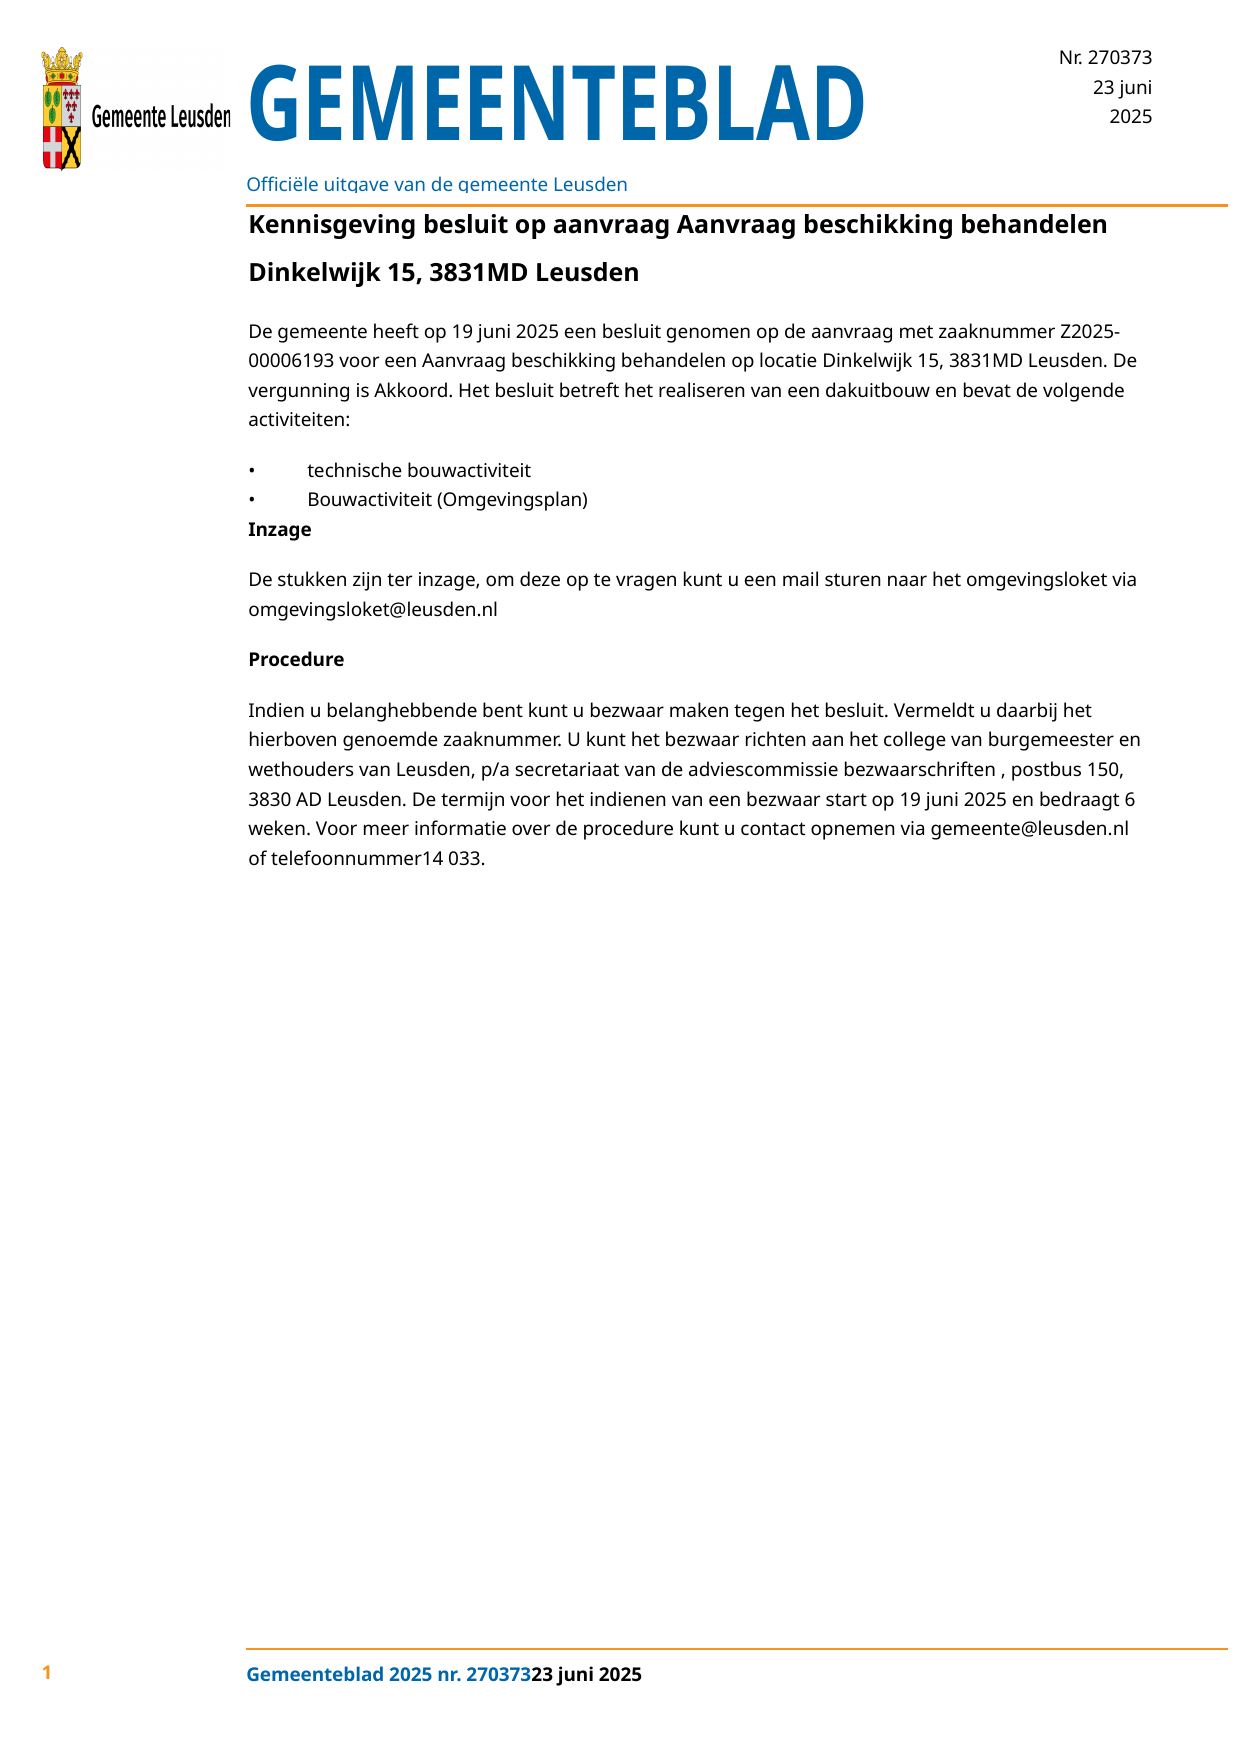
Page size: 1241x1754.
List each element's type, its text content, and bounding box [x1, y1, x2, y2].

text Procedure [248, 647, 1152, 672]
picture [41, 47, 231, 172]
text Kennisgeving besluit op aanvraag Aanvraag beschikking behandelen Dinkelwijk 15, 3831MD Leusden [248, 207, 1152, 288]
text Indien u belanghebbende bent kunt u bezwaar maken tegen het besluit. Vermeldt u daarbij het hierboven genoemde zaaknummer. U kunt het bezwaar richten aan het college van burgemeester en wethouders van Leusden, p/a secretariaat van de adviescommissie bezwaarschriften , postbus 150, 3830 AD Leusden. De termijn voor het indienen van een bezwaar start op 19 juni 2025 en bedraagt 6 weken. Voor meer informatie over de procedure kunt u contact opnemen via gemeente@leusden.nl of telefoonnummer14 033. [248, 697, 1152, 871]
text De gemeente heeft op 19 juni 2025 een besluit genomen op de aanvraag met zaaknummer Z2025-00006193 voor een Aanvraag beschikking behandelen op locatie Dinkelwijk 15, 3831MD Leusden. De vergunning is Akkoord. Het besluit betreft het realiseren van een dakuitbouw en bevat de volgende activiteiten: [248, 318, 1152, 432]
text De stukken zijn ter inzage, om deze op te vragen kunt u een mail sturen naar het omgevingsloket via omgevingsloket@leusden.nl [248, 567, 1152, 622]
list Bouwactiviteit (Omgevingsplan) [248, 487, 1152, 512]
text Inzage [248, 516, 1152, 542]
list technische bouwactiviteit [248, 457, 1152, 483]
